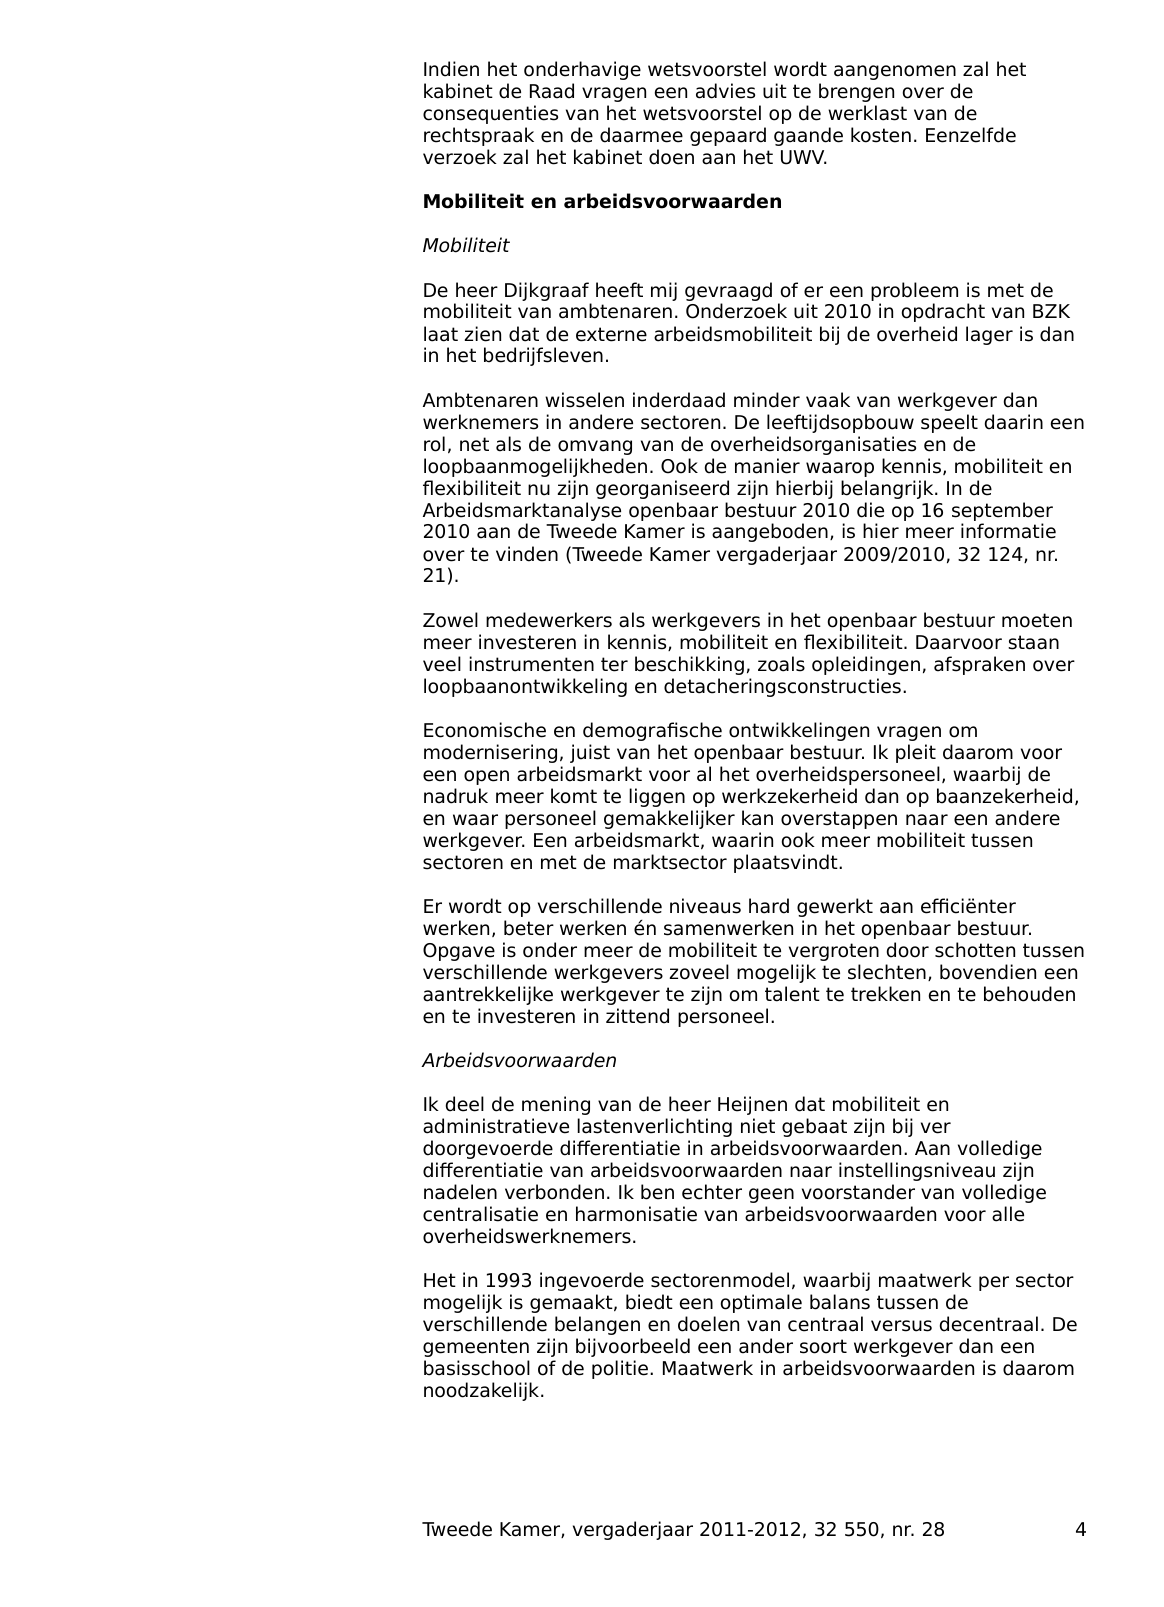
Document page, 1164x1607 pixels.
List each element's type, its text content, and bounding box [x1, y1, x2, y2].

text De heer Dijkgraaf heeft mij gevraagd of er een probleem is met de mobiliteit van ambtenaren. Onderzoek uit 2010 in opdracht van BZK laat zien dat de externe arbeidsmobiliteit bij de overheid lager is dan in het bedrijfsleven. [422, 279, 1087, 367]
subtitle Mobiliteit [422, 235, 1087, 257]
text Zowel medewerkers als werkgevers in het openbaar bestuur moeten meer investeren in kennis, mobiliteit en flexibiliteit. Daarvoor staan veel instrumenten ter beschikking, zoals opleidingen, afspraken over loopbaanontwikkeling en detacheringsconstructies. [422, 609, 1087, 697]
text Ambtenaren wisselen inderdaad minder vaak van werkgever dan werknemers in andere sectoren. De leeftijdsopbouw speelt daarin een rol, net als de omvang van de overheidsorganisaties en de loopbaanmogelijkheden. Ook de manier waarop kennis, mobiliteit en flexibiliteit nu zijn georganiseerd zijn hierbij belangrijk. In de Arbeidsmarktanalyse openbaar bestuur 2010 die op 16 september 2010 aan de Tweede Kamer is aangeboden, is hier meer informatie over te vinden (Tweede Kamer vergaderjaar 2009/2010, 32 124, nr. 21). [422, 389, 1087, 587]
text Er wordt op verschillende niveaus hard gewerkt aan efficiënter werken, beter werken én samenwerken in het openbaar bestuur. Opgave is onder meer de mobiliteit te vergroten door schotten tussen verschillende werkgevers zoveel mogelijk te slechten, bovendien een aantrekkelijke werkgever te zijn om talent te trekken en te behouden en te investeren in zittend personeel. [422, 896, 1087, 1028]
text Ik deel de mening van de heer Heijnen dat mobiliteit en administratieve lastenverlichting niet gebaat zijn bij ver doorgevoerde differentiatie in arbeidsvoorwaarden. Aan volledige differentiatie van arbeidsvoorwaarden naar instellingsniveau zijn nadelen verbonden. Ik ben echter geen voorstander van volledige centralisatie en harmonisatie van arbeidsvoorwaarden voor alle overheidswerknemers. [422, 1094, 1087, 1248]
text Economische en demografische ontwikkelingen vragen om modernisering, juist van het openbaar bestuur. Ik pleit daarom voor een open arbeidsmarkt voor al het overheidspersoneel, waarbij de nadruk meer komt te liggen op werkzekerheid dan op baanzekerheid, en waar personeel gemakkelijker kan overstappen naar een andere werkgever. Een arbeidsmarkt, waarin ook meer mobiliteit tussen sectoren en met de marktsector plaatsvindt. [422, 720, 1087, 873]
text Indien het onderhavige wetsvoorstel wordt aangenomen zal het kabinet de Raad vragen een advies uit te brengen over de consequenties van het wetsvoorstel op de werklast van de rechtspraak en de daarmee gepaard gaande kosten. Eenzelfde verzoek zal het kabinet doen aan het UWV. [422, 59, 1087, 169]
subtitle Mobiliteit en arbeidsvoorwaarden [422, 191, 1087, 213]
text Het in 1993 ingevoerde sectorenmodel, waarbij maatwerk per sector mogelijk is gemaakt, biedt een optimale balans tussen de verschillende belangen en doelen van centraal versus decentraal. De gemeenten zijn bijvoorbeeld een ander soort werkgever dan een basisschool of de politie. Maatwerk in arbeidsvoorwaarden is daarom noodzakelijk. [422, 1270, 1087, 1402]
subtitle Arbeidsvoorwaarden [422, 1050, 1087, 1072]
